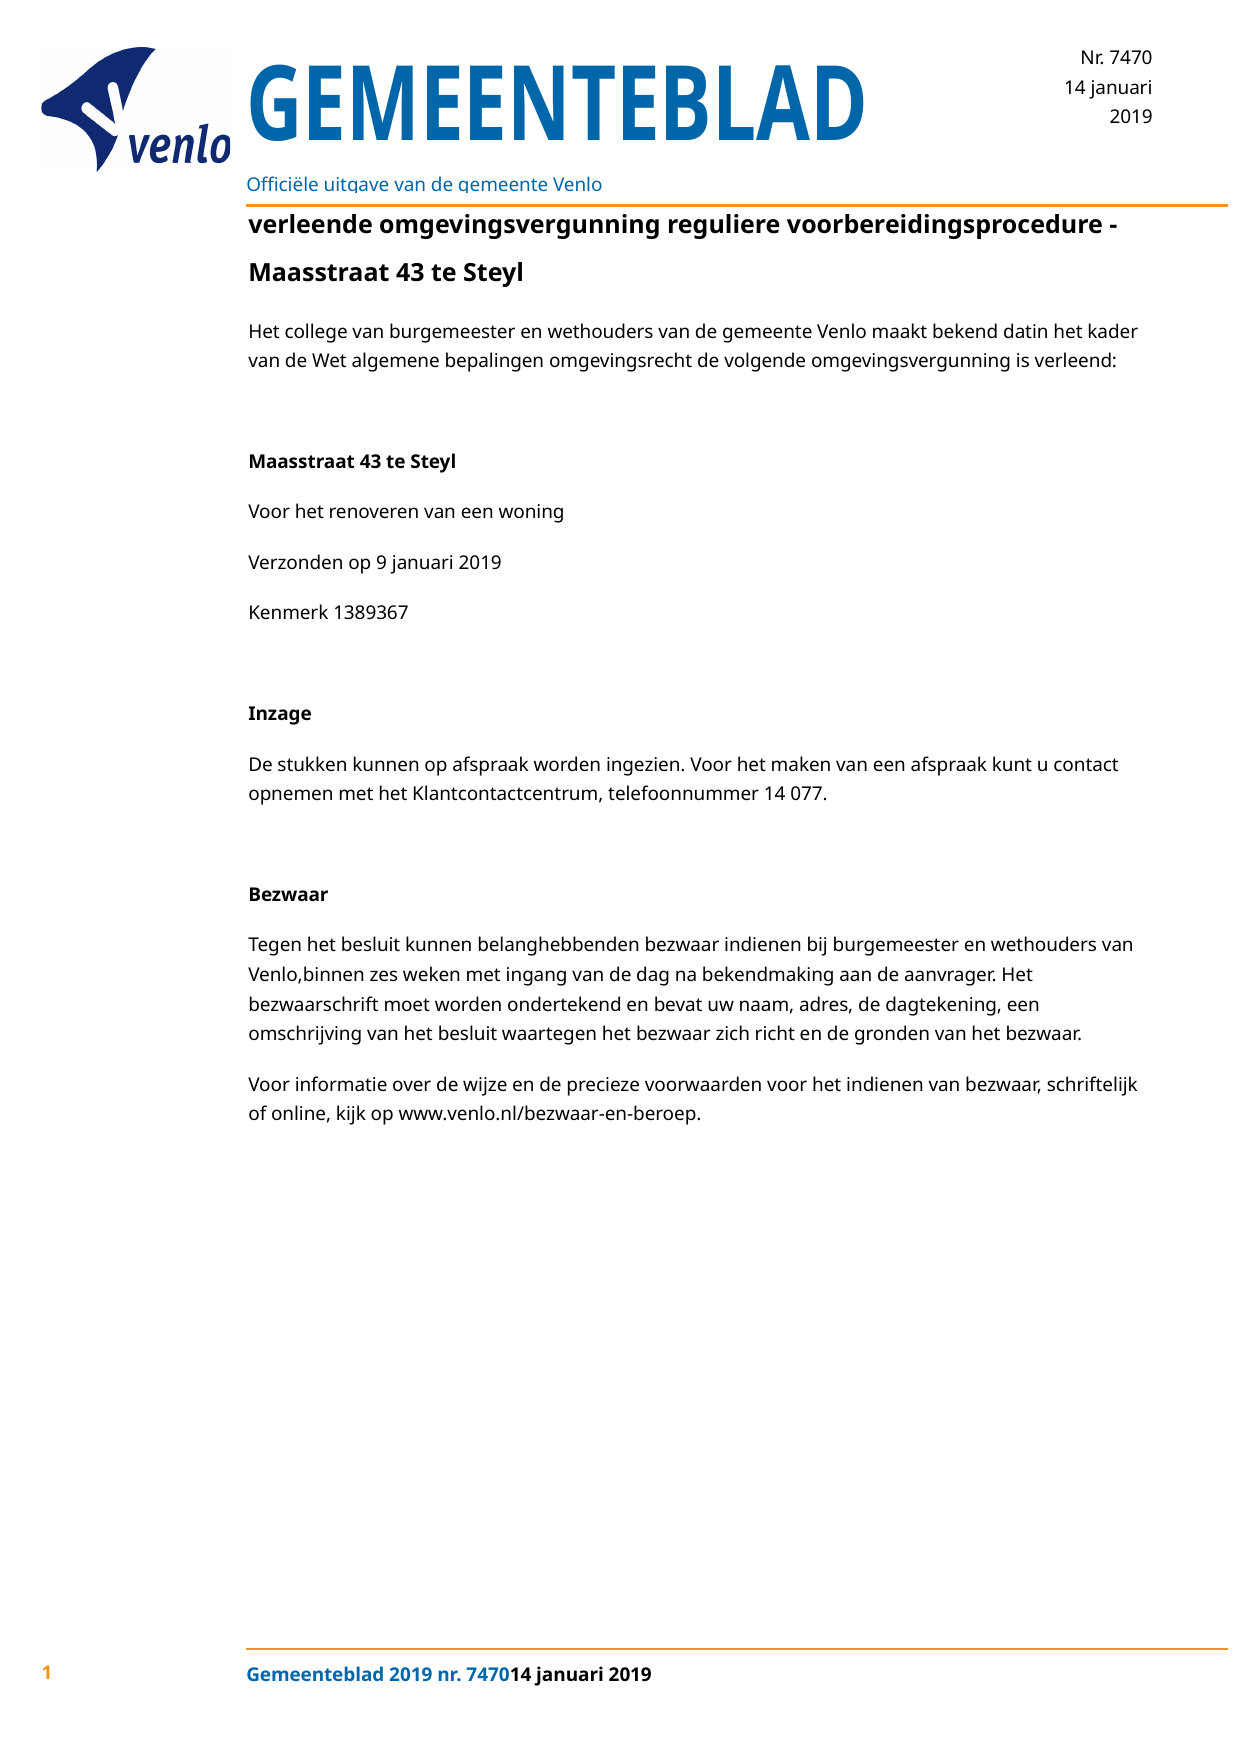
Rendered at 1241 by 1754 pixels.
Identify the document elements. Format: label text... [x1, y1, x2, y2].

text De stukken kunnen op afspraak worden ingezien. Voor het maken van een afspraak kunt u contact opnemen met het Klantcontactcentrum, telefoonnummer 14 077. [248, 751, 1152, 806]
text Maasstraat 43 te Steyl [248, 448, 1152, 474]
text Tegen het besluit kunnen belanghebbenden bezwaar indienen bij burgemeester en wethouders van Venlo,binnen zes weken met ingang van de dag na bekendmaking aan de aanvrager. Het bezwaarschrift moet worden ondertekend en bevat uw naam, adres, de dagtekening, een omschrijving van het besluit waartegen het bezwaar zich richt en de gronden van het bezwaar. [248, 932, 1152, 1046]
text Voor informatie over de wijze en de precieze voorwaarden voor het indienen van bezwaar, schriftelijk of online, kijk op www.venlo.nl/bezwaar-en-beroep. [248, 1071, 1152, 1126]
text Inzage [248, 700, 1152, 726]
picture [41, 47, 231, 172]
text Verzonden op 9 januari 2019 [248, 549, 1152, 575]
text Bezwaar [248, 881, 1152, 907]
text verleende omgevingsvergunning reguliere voorbereidingsprocedure - Maasstraat 43 te Steyl [248, 207, 1152, 288]
text Kenmerk 1389367 [248, 599, 1152, 625]
text Voor het renoveren van een woning [248, 499, 1152, 524]
text Het college van burgemeester en wethouders van de gemeente Venlo maakt bekend datin het kader van de Wet algemene bepalingen omgevingsrecht de volgende omgevingsvergunning is verleend: [248, 318, 1152, 373]
